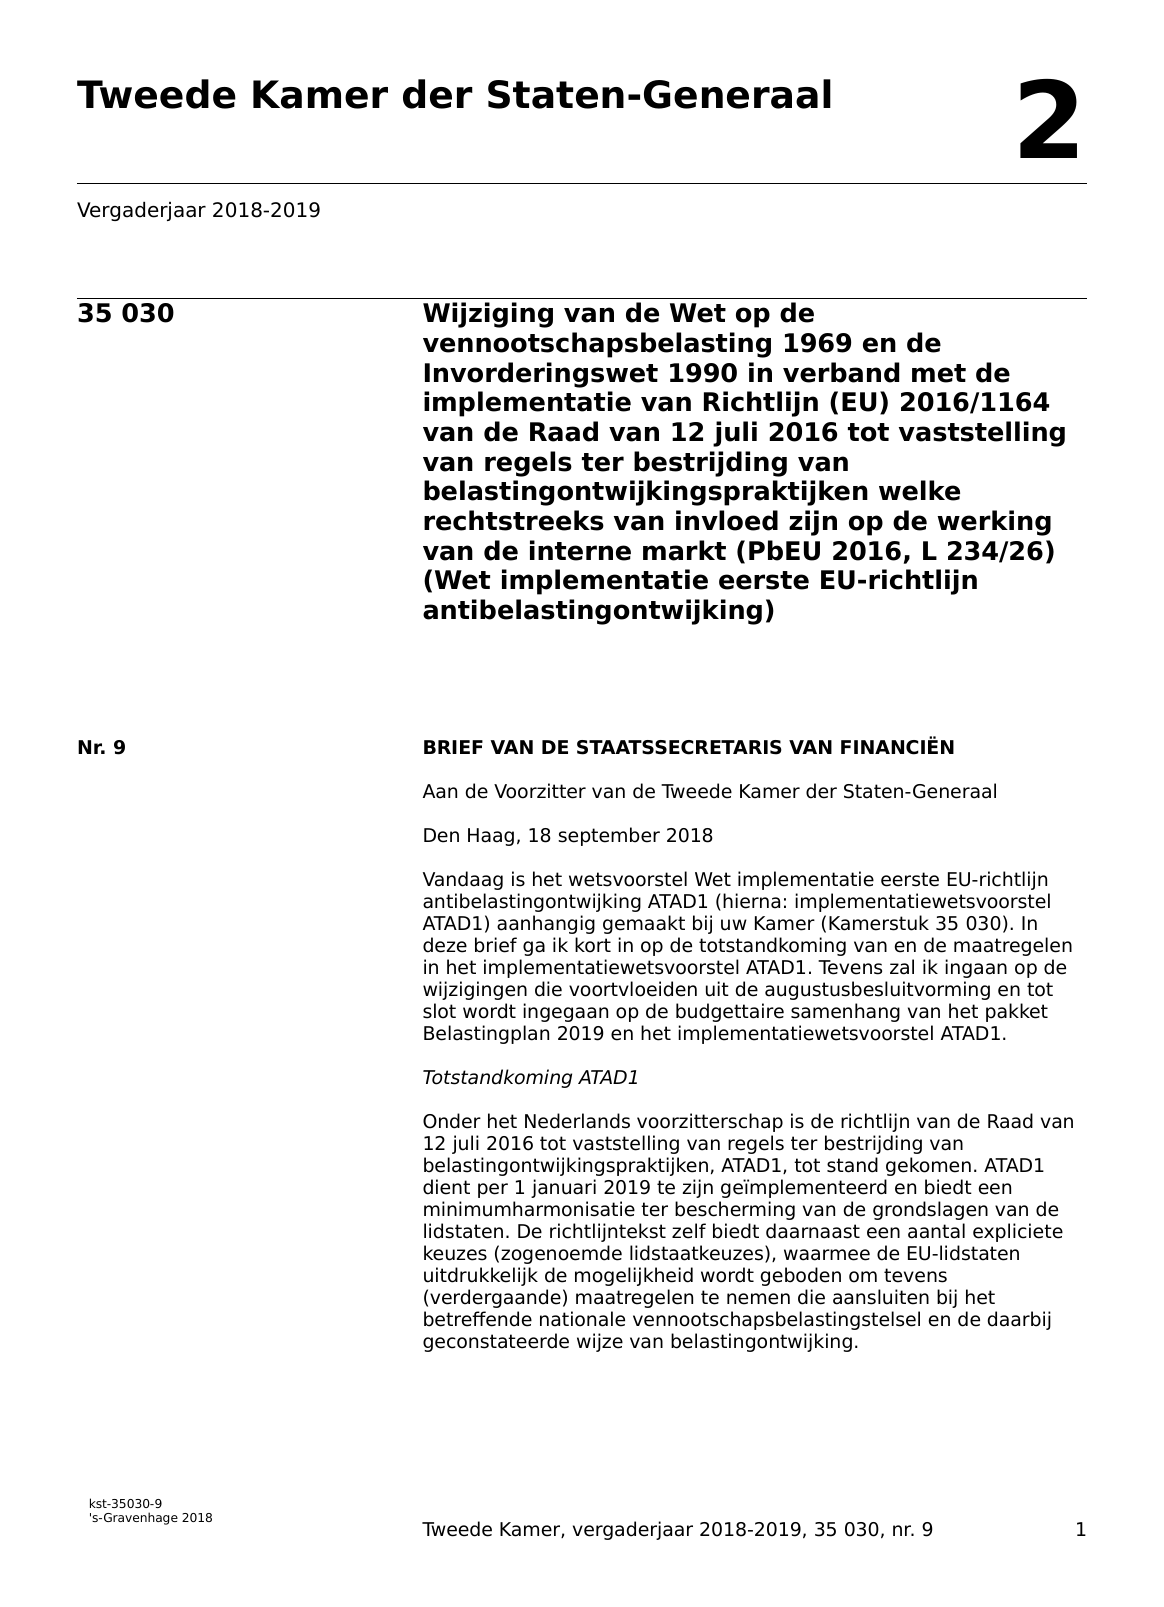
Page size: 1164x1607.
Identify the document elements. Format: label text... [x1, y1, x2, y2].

table_header Tweede Kamer der Staten-Generaal [77, 59, 886, 183]
text Onder het Nederlands voorzitterschap is de richtlijn van de Raad van 12 juli 2016 tot vaststelling van regels ter bestrijding van belastingontwijkingspraktijken, ATAD1, tot stand gekomen. ATAD1 dient per 1 januari 2019 te zijn geïmplementeerd en biedt een minimumharmonisatie ter bescherming van de grondslagen van de lidstaten. De richtlijntekst zelf biedt daarnaast een aantal expliciete keuzes (zogenoemde lidstaatkeuzes), waarmee de EU-lidstaten uitdrukkelijk de mogelijkheid wordt geboden om tevens (verdergaande) maatregelen te nemen die aansluiten bij het betreffende nationale vennootschapsbelastingstelsel en de daarbij geconstateerde wijze van belastingontwijking. [422, 1111, 1087, 1353]
subtitle Nr. 9 BRIEF VAN DE STAATSSECRETARIS VAN FINANCIËN [77, 737, 1087, 758]
text Den Haag, 18 september 2018 [422, 825, 1087, 847]
subtitle Totstandkoming ATAD1 [422, 1067, 1087, 1089]
text Aan de Voorzitter van de Tweede Kamer der Staten-Generaal [422, 781, 1087, 803]
subtitle 35 030 Wijziging van de Wet op de vennootschapsbelasting 1969 en de Invorderingswet 1990 in verband met de implementatie van Richtlijn (EU) 2016/1164 van de Raad van 12 juli 2016 tot vaststelling van regels ter bestrijding van belastingontwijkingspraktijken welke rechtstreeks van invloed zijn op de werking van de interne markt (PbEU 2016, L 234/26) (Wet implementatie eerste EU-richtlijn antibelastingontwijking) [77, 299, 1087, 626]
text 's-Gravenhage 2018 [88, 1511, 323, 1525]
table_cell Vergaderjaar 2018-2019 [77, 184, 1087, 298]
text kst-35030-9 [88, 1497, 323, 1511]
table_header 2 [886, 59, 1087, 183]
text Vandaag is het wetsvoorstel Wet implementatie eerste EU-richtlijn antibelastingontwijking ATAD1 (hierna: implementatiewetsvoorstel ATAD1) aanhangig gemaakt bij uw Kamer (Kamerstuk 35 030). In deze brief ga ik kort in op de totstandkoming van en de maatregelen in het implementatiewetsvoorstel ATAD1. Tevens zal ik ingaan op de wijzigingen die voortvloeiden uit de augustusbesluitvorming en tot slot wordt ingegaan op de budgettaire samenhang van het pakket Belastingplan 2019 en het implementatiewetsvoorstel ATAD1. [422, 869, 1087, 1045]
